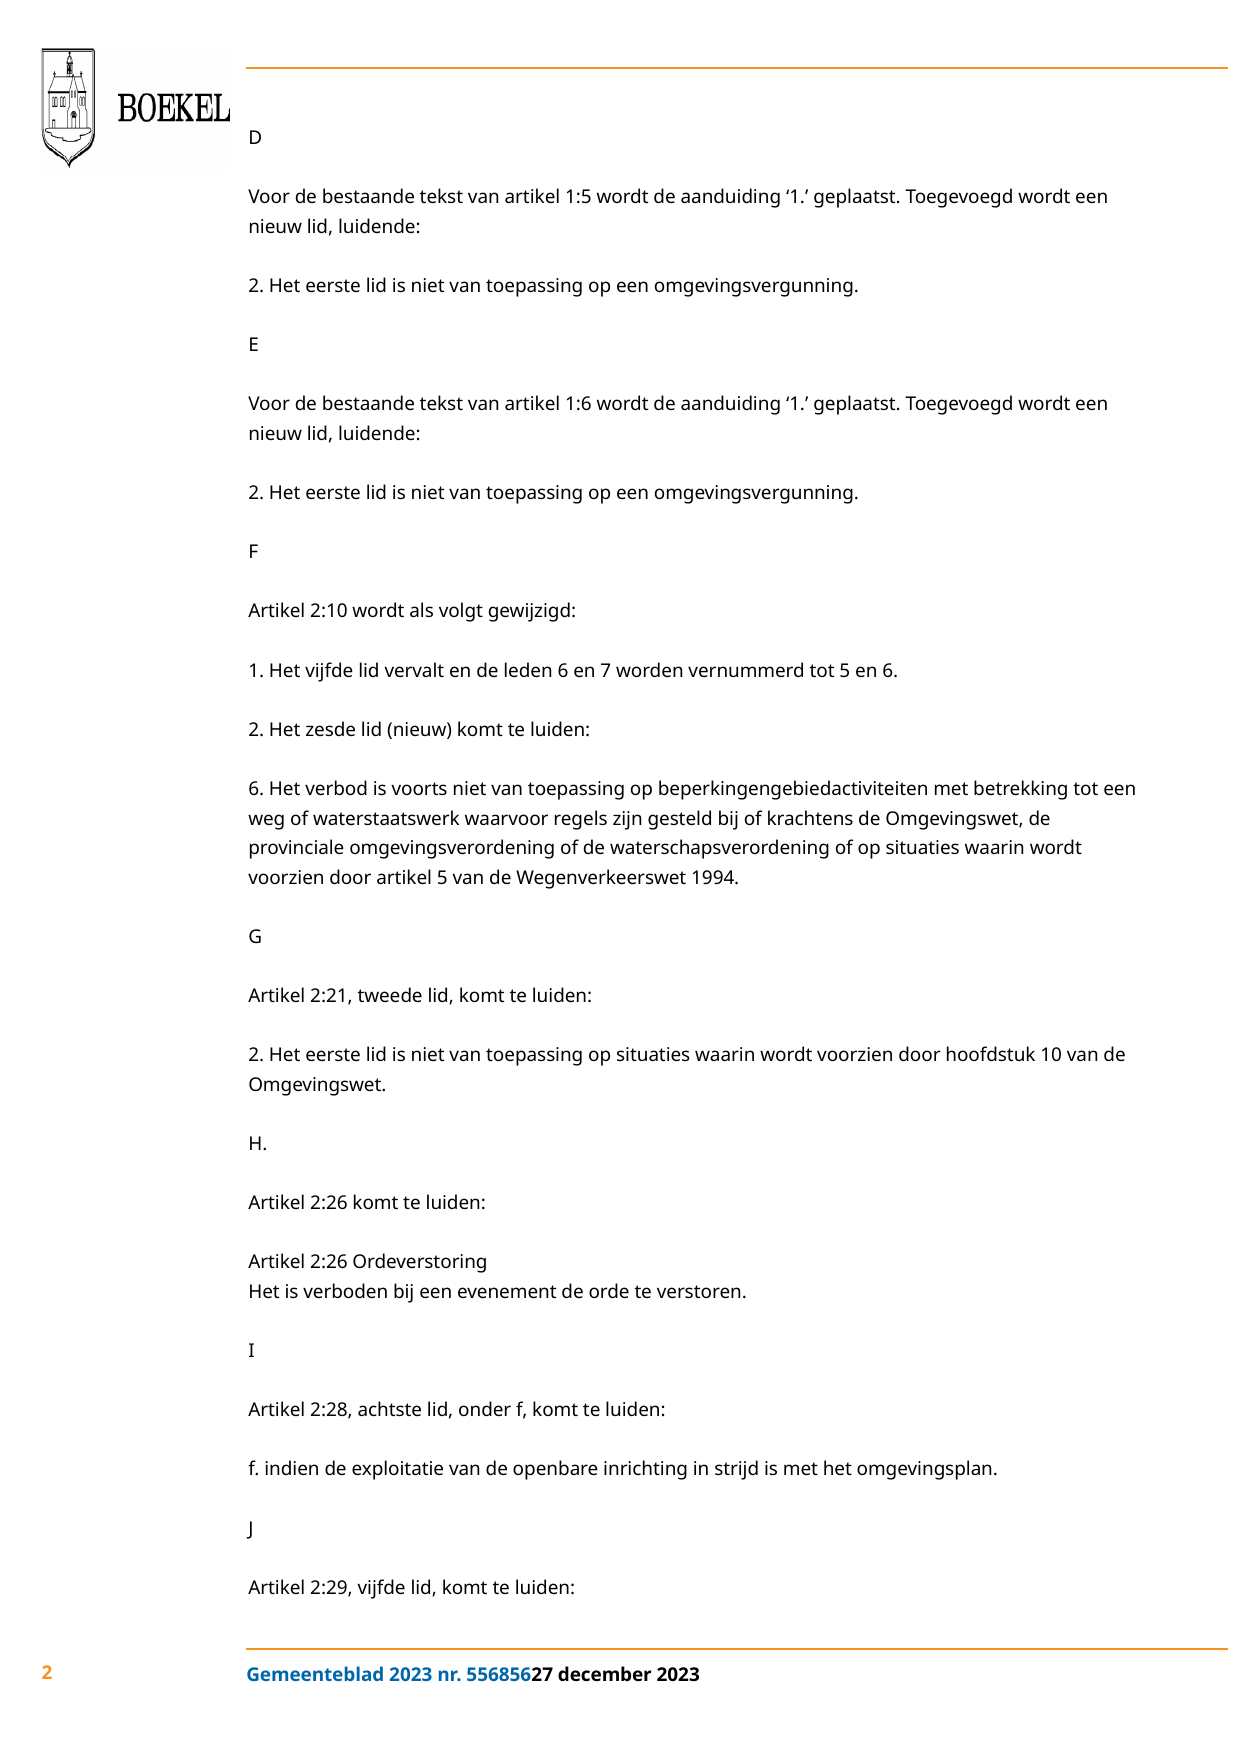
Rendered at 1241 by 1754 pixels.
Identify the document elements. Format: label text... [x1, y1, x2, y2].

text F [248, 538, 1152, 564]
text Artikel 2:21, tweede lid, komt te luiden: [248, 982, 1152, 1008]
text Artikel 2:28, achtste lid, onder f, komt te luiden: [248, 1396, 1152, 1422]
text I [248, 1337, 1152, 1363]
text D [248, 124, 1152, 150]
text 2. Het zesde lid (nieuw) komt te luiden: [248, 716, 1152, 742]
text H. [248, 1130, 1152, 1156]
text f. indien de exploitatie van de openbare inrichting in strijd is met het omgevingsplan. [248, 1456, 1152, 1481]
text 2. Het eerste lid is niet van toepassing op situaties waarin wordt voorzien door hoofdstuk 10 van de Omgevingswet. [248, 1041, 1152, 1097]
text E [248, 331, 1152, 357]
text 2. Het eerste lid is niet van toepassing op een omgevingsvergunning. [248, 272, 1152, 298]
text J [248, 1515, 1152, 1541]
text Het is verboden bij een evenement de orde te verstoren. [248, 1278, 1152, 1304]
text Artikel 2:26 Ordeverstoring [248, 1248, 1152, 1274]
text Voor de bestaande tekst van artikel 1:6 wordt de aanduiding ‘1.’ geplaatst. Toegevoegd wordt een nieuw lid, luidende: [248, 391, 1152, 446]
text 1. Het vijfde lid vervalt en de leden 6 en 7 worden vernummerd tot 5 en 6. [248, 657, 1152, 683]
picture [41, 47, 231, 172]
text G [248, 923, 1152, 949]
text 2. Het eerste lid is niet van toepassing op een omgevingsvergunning. [248, 479, 1152, 505]
text 6. Het verbod is voorts niet van toepassing op beperkingengebiedactiviteiten met betrekking tot een weg of waterstaatswerk waarvoor regels zijn gesteld bij of krachtens de Omgevingswet, de provinciale omgevingsverordening of de waterschapsverordening of op situaties waarin wordt voorzien door artikel 5 van de Wegenverkeerswet 1994. [248, 775, 1152, 890]
text Artikel 2:26 komt te luiden: [248, 1189, 1152, 1215]
text Voor de bestaande tekst van artikel 1:5 wordt de aanduiding ‘1.’ geplaatst. Toegevoegd wordt een nieuw lid, luidende: [248, 183, 1152, 239]
text Artikel 2:10 wordt als volgt gewijzigd: [248, 598, 1152, 623]
text Artikel 2:29, vijfde lid, komt te luiden: [248, 1574, 1152, 1600]
